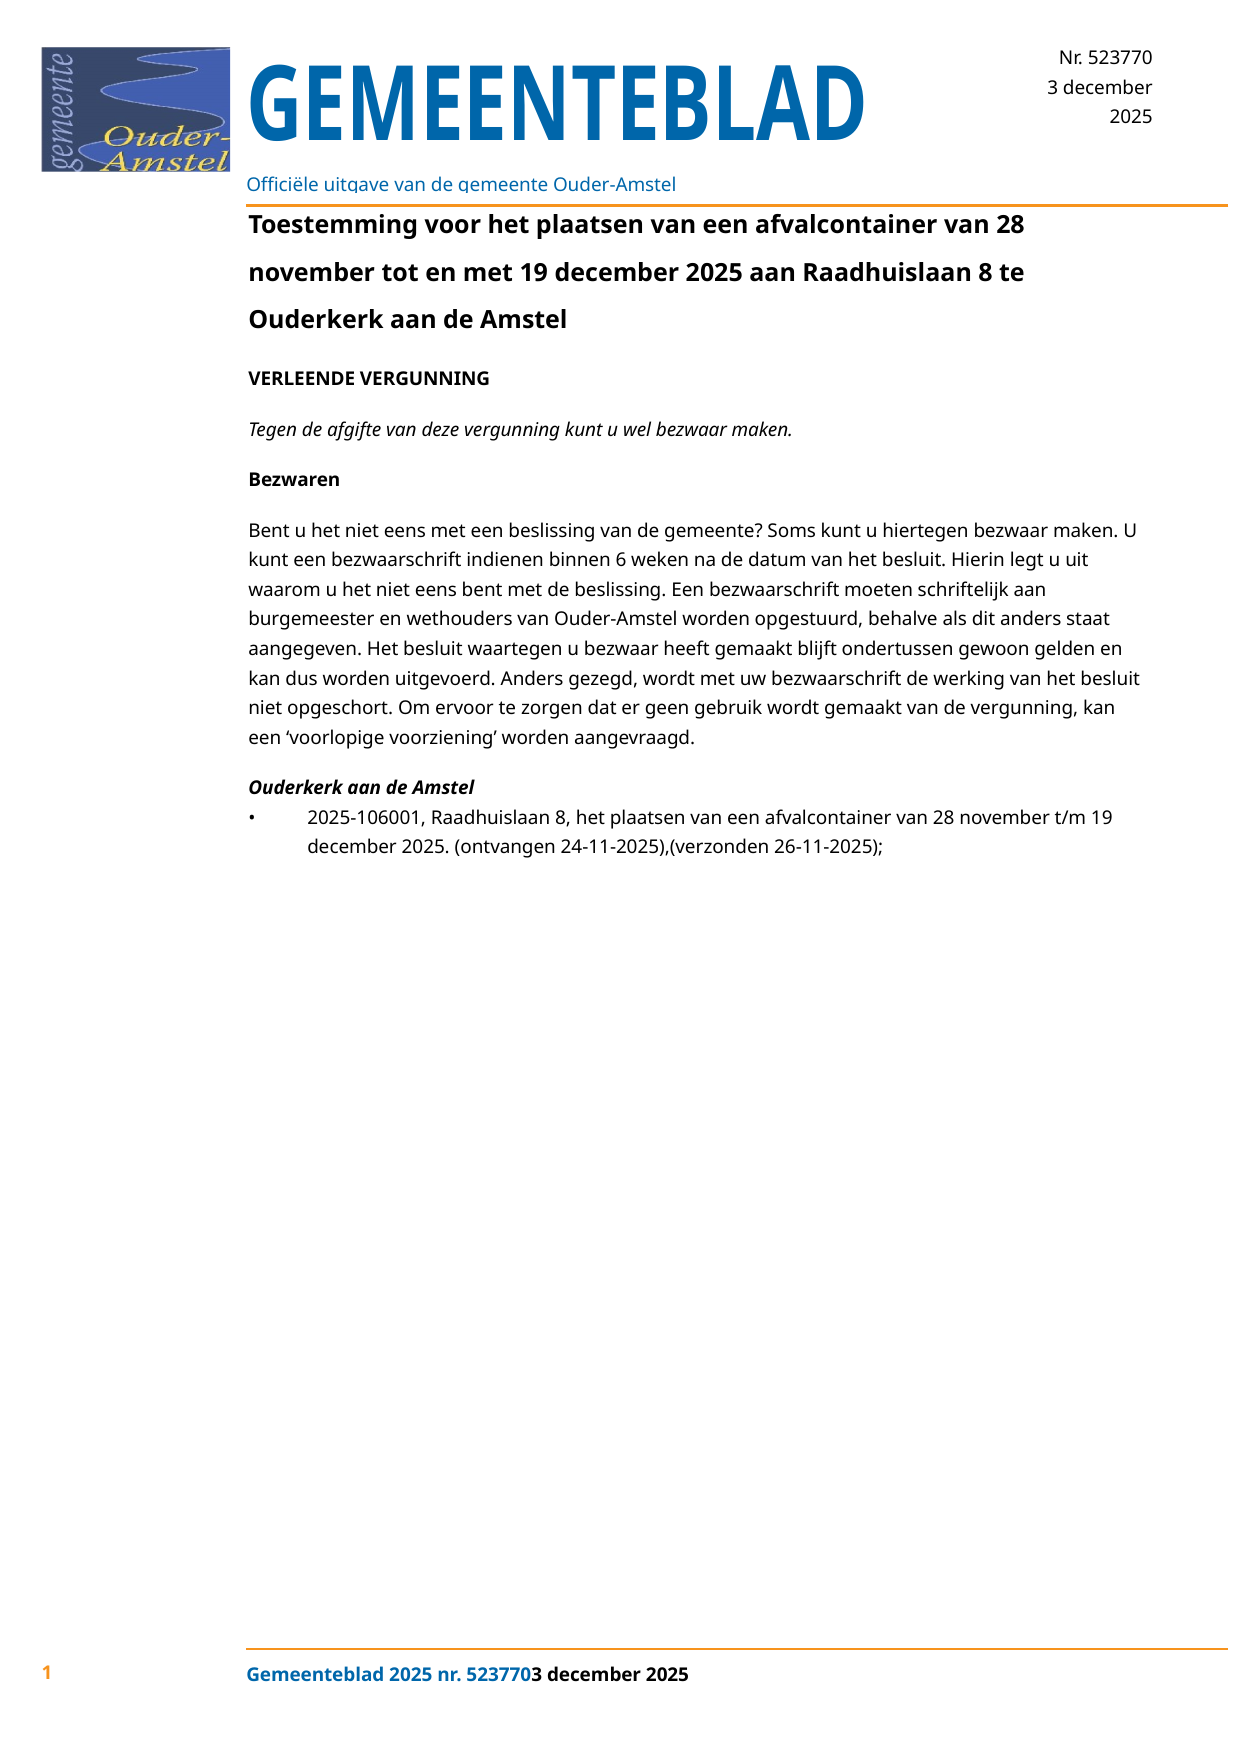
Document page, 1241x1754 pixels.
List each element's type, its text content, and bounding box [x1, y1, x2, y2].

text Ouderkerk aan de Amstel [248, 774, 1152, 800]
list 2025-106001, Raadhuislaan 8, het plaatsen van een afvalcontainer van 28 november t/m 19 december 2025. (ontvangen 24-11-2025),(verzonden 26-11-2025); [248, 804, 1152, 859]
text Bezwaren [248, 466, 1152, 492]
text Toestemming voor het plaatsen van een afvalcontainer van 28 november tot en met 19 december 2025 aan Raadhuislaan 8 te Ouderkerk aan de Amstel [248, 207, 1152, 336]
text VERLEENDE VERGUNNING [248, 366, 1152, 391]
text Bent u het niet eens met een beslissing van de gemeente? Soms kunt u hiertegen bezwaar maken. U kunt een bezwaarschrift indienen binnen 6 weken na de datum van het besluit. Hierin legt u uit waarom u het niet eens bent met de beslissing. Een bezwaarschrift moeten schriftelijk aan burgemeester en wethouders van Ouder-Amstel worden opgestuurd, behalve als dit anders staat aangegeven. Het besluit waartegen u bezwaar heeft gemaakt blijft ondertussen gewoon gelden en kan dus worden uitgevoerd. Anders gezegd, wordt met uw bezwaarschrift de werking van het besluit niet opgeschort. Om ervoor te zorgen dat er geen gebruik wordt gemaakt van de vergunning, kan een ‘voorlopige voorziening’ worden aangevraagd. [248, 517, 1152, 749]
picture [41, 47, 231, 172]
text Tegen de afgifte van deze vergunning kunt u wel bezwaar maken. [248, 416, 1152, 442]
